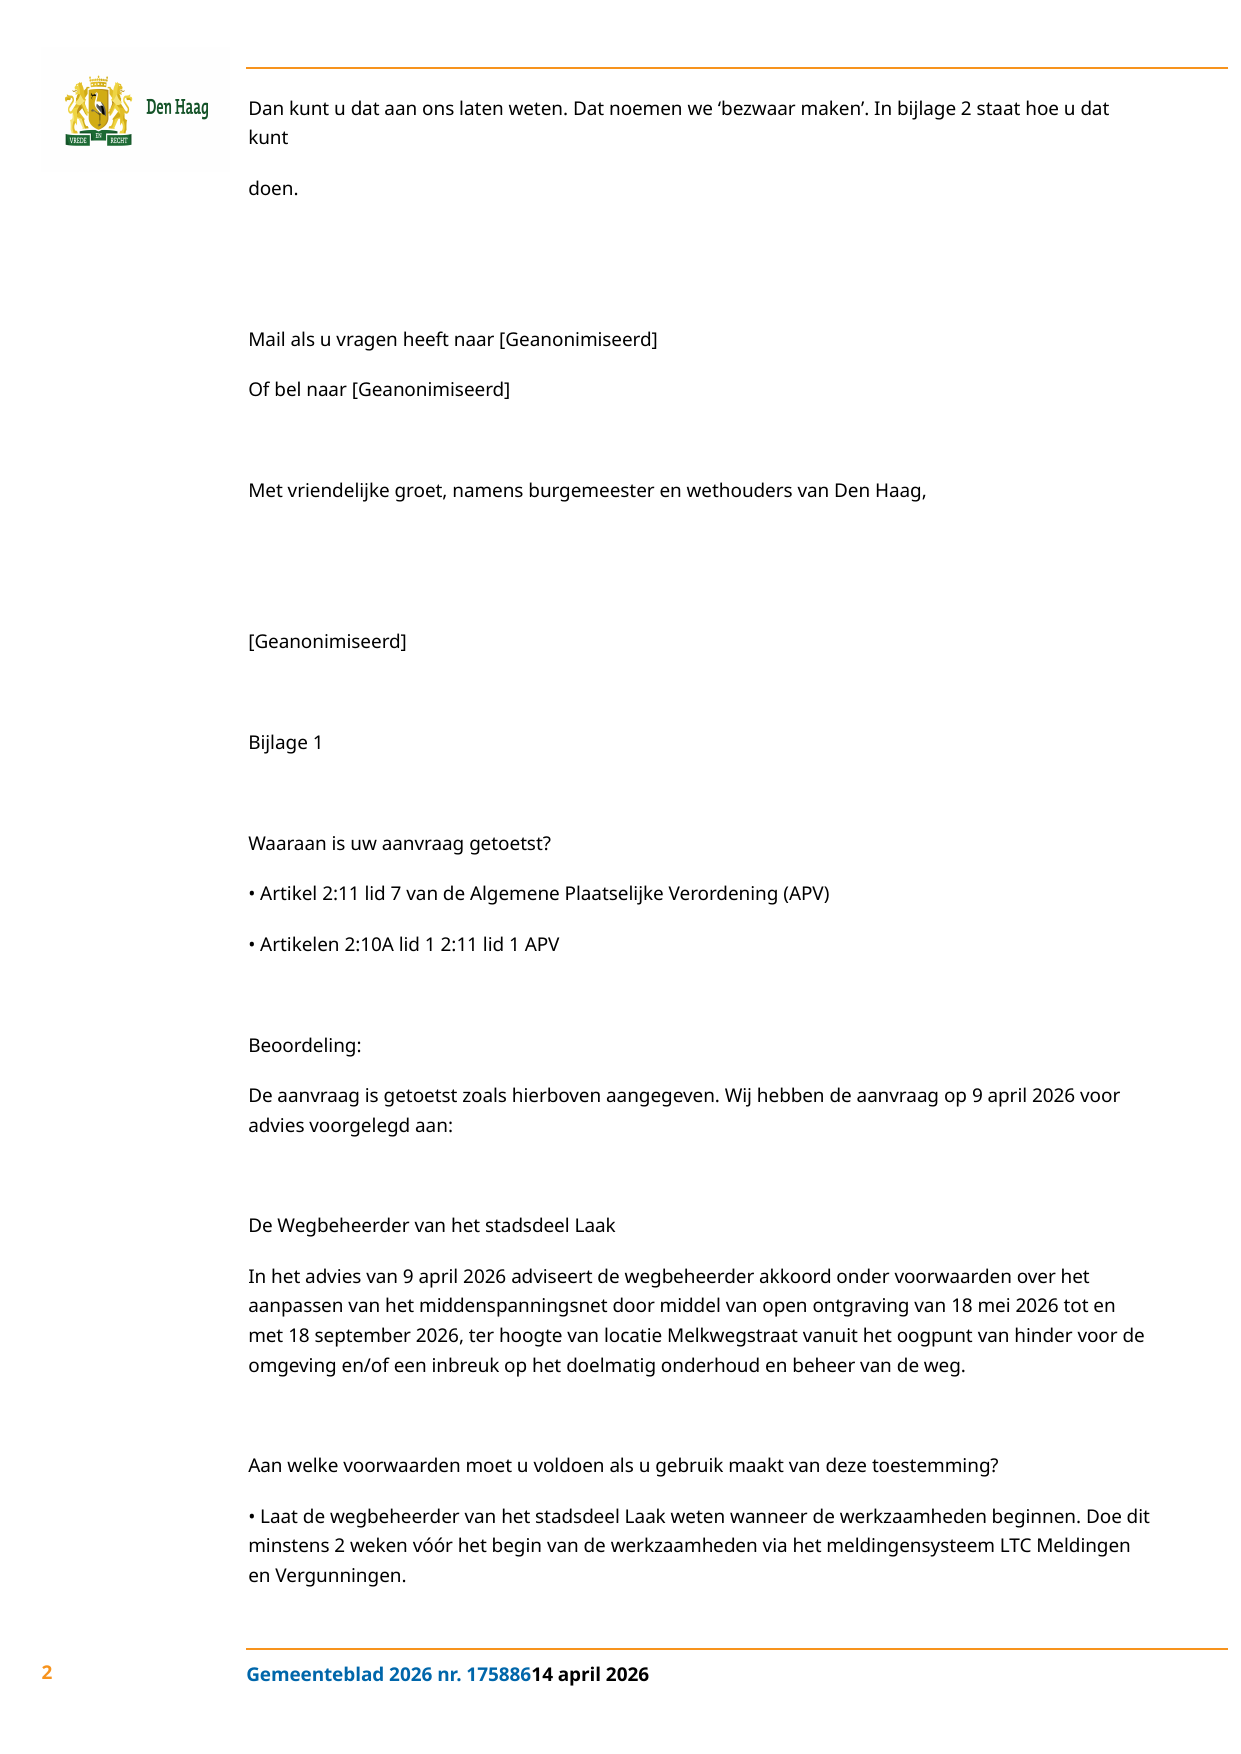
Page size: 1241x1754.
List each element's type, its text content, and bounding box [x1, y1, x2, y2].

text Beoordeling: [248, 1032, 1152, 1058]
text • Laat de wegbeheerder van het stadsdeel Laak weten wanneer de werkzaamheden beginnen. Doe dit minstens 2 weken vóór het begin van de werkzaamheden via het meldingensysteem LTC Meldingen en Vergunningen. [248, 1503, 1152, 1588]
text Met vriendelijke groet, namens burgemeester en wethouders van Den Haag, [248, 477, 1152, 503]
text In het advies van 9 april 2026 adviseert de wegbeheerder akkoord onder voorwaarden over het aanpassen van het middenspanningsnet door middel van open ontgraving van 18 mei 2026 tot en met 18 september 2026, ter hoogte van locatie Melkwegstraat vanuit het oogpunt van hinder voor de omgeving en/of een inbreuk op het doelmatig onderhoud en beheer van de weg. [248, 1263, 1152, 1378]
text Of bel naar [Geanonimiseerd] [248, 376, 1152, 402]
text Waaraan is uw aanvraag getoetst? [248, 830, 1152, 856]
text [Geanonimiseerd] [248, 628, 1152, 654]
text De aanvraag is getoetst zoals hierboven aangegeven. Wij hebben de aanvraag op 9 april 2026 voor advies voorgelegd aan: [248, 1082, 1152, 1138]
text De Wegbeheerder van het stadsdeel Laak [248, 1213, 1152, 1238]
text • Artikel 2:11 lid 7 van de Algemene Plaatselijke Verordening (APV) [248, 881, 1152, 906]
text doen. [248, 175, 1152, 201]
text Bijlage 1 [248, 729, 1152, 755]
text Aan welke voorwaarden moet u voldoen als u gebruik maakt van deze toestemming? [248, 1453, 1152, 1478]
text Dan kunt u dat aan ons laten weten. Dat noemen we ‘bezwaar maken’. In bijlage 2 staat hoe u dat kunt [248, 95, 1152, 150]
text • Artikelen 2:10A lid 1 2:11 lid 1 APV [248, 931, 1152, 957]
text Mail als u vragen heeft naar [Geanonimiseerd] [248, 326, 1152, 352]
picture [41, 47, 231, 172]
